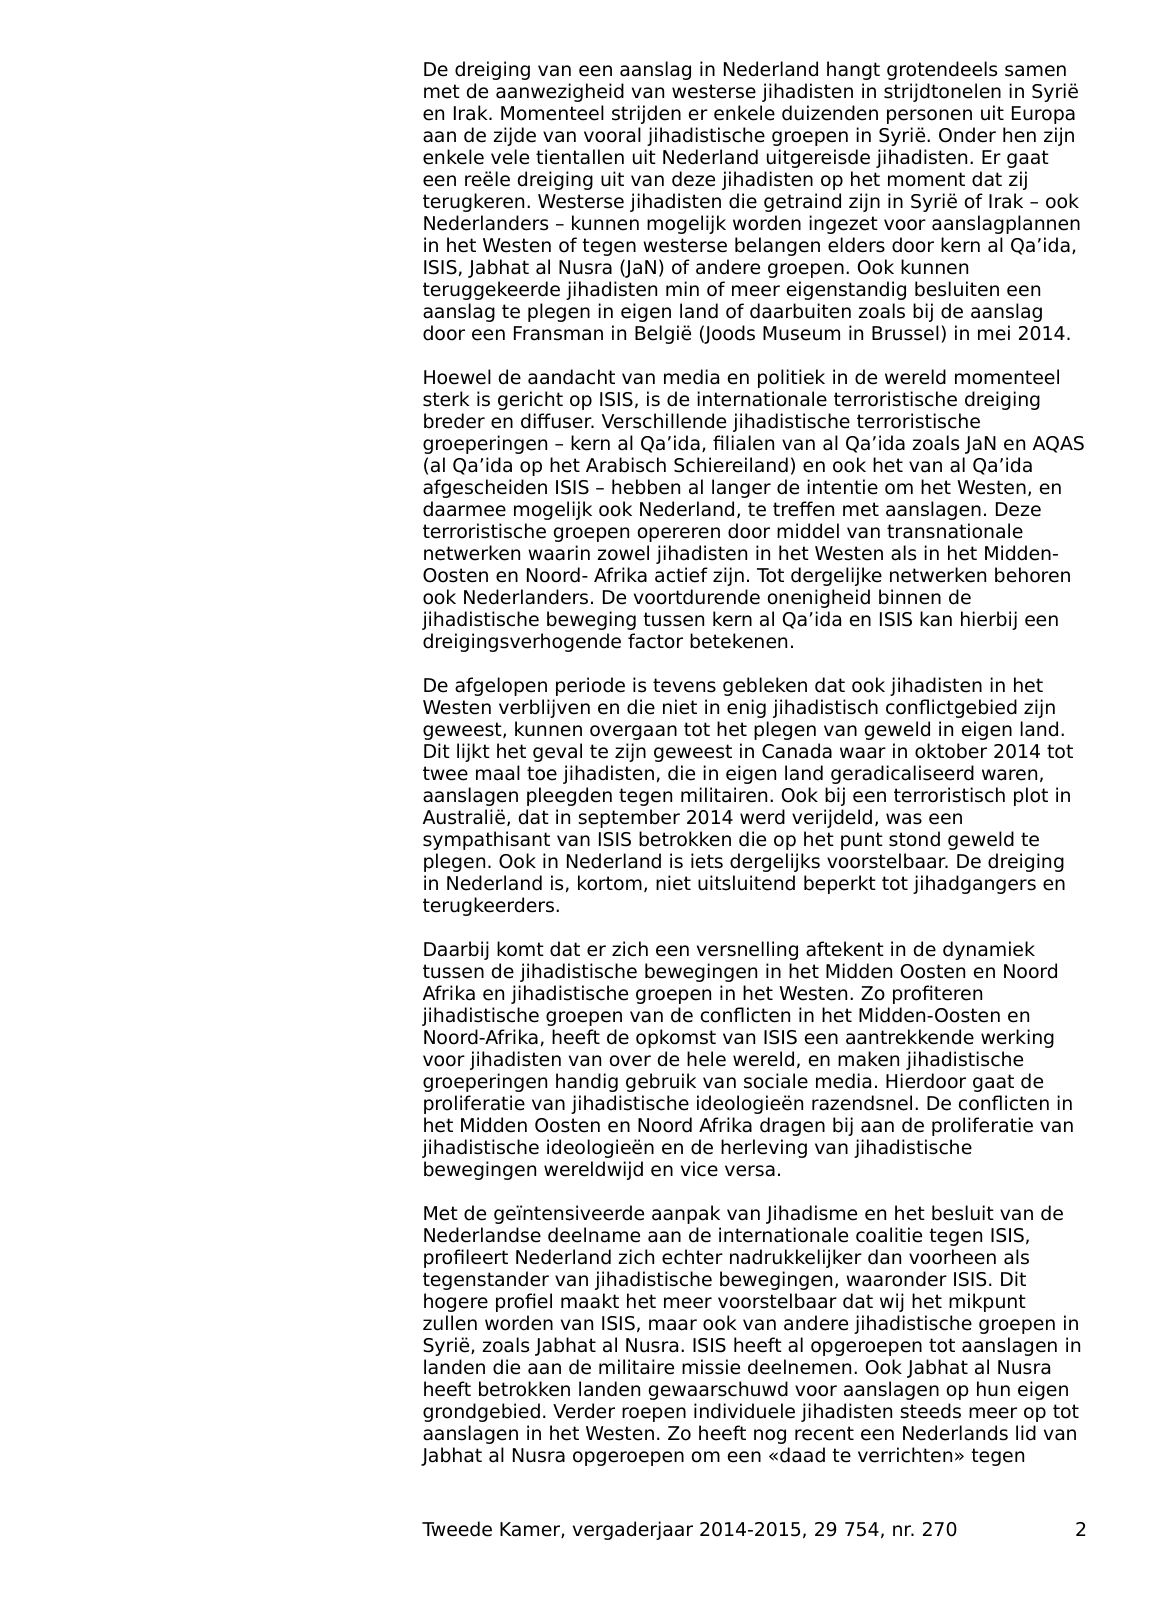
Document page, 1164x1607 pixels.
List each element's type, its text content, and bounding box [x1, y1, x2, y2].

text De dreiging van een aanslag in Nederland hangt grotendeels samen met de aanwezigheid van westerse jihadisten in strijdtonelen in Syrië en Irak. Momenteel strijden er enkele duizenden personen uit Europa aan de zijde van vooral jihadistische groepen in Syrië. Onder hen zijn enkele vele tientallen uit Nederland uitgereisde jihadisten. Er gaat een reële dreiging uit van deze jihadisten op het moment dat zij terugkeren. Westerse jihadisten die getraind zijn in Syrië of Irak – ook Nederlanders – kunnen mogelijk worden ingezet voor aanslagplannen in het Westen of tegen westerse belangen elders door kern al Qa’ida, ISIS, Jabhat al Nusra (JaN) of andere groepen. Ook kunnen teruggekeerde jihadisten min of meer eigenstandig besluiten een aanslag te plegen in eigen land of daarbuiten zoals bij de aanslag door een Fransman in België (Joods Museum in Brussel) in mei 2014. [422, 59, 1087, 345]
text Met de geïntensiveerde aanpak van Jihadisme en het besluit van de Nederlandse deelname aan de internationale coalitie tegen ISIS, profileert Nederland zich echter nadrukkelijker dan voorheen als tegenstander van jihadistische bewegingen, waaronder ISIS. Dit hogere profiel maakt het meer voorstelbaar dat wij het mikpunt zullen worden van ISIS, maar ook van andere jihadistische groepen in Syrië, zoals Jabhat al Nusra. ISIS heeft al opgeroepen tot aanslagen in landen die aan de militaire missie deelnemen. Ook Jabhat al Nusra heeft betrokken landen gewaarschuwd voor aanslagen op hun eigen grondgebied. Verder roepen individuele jihadisten steeds meer op tot aanslagen in het Westen. Zo heeft nog recent een Nederlands lid van Jabhat al Nusra opgeroepen om een «daad te verrichten» tegen [422, 1203, 1087, 1467]
text Daarbij komt dat er zich een versnelling aftekent in de dynamiek tussen de jihadistische bewegingen in het Midden Oosten en Noord Afrika en jihadistische groepen in het Westen. Zo profiteren jihadistische groepen van de conflicten in het Midden-Oosten en Noord-Afrika, heeft de opkomst van ISIS een aantrekkende werking voor jihadisten van over de hele wereld, en maken jihadistische groeperingen handig gebruik van sociale media. Hierdoor gaat de proliferatie van jihadistische ideologieën razendsnel. De conflicten in het Midden Oosten en Noord Afrika dragen bij aan de proliferatie van jihadistische ideologieën en de herleving van jihadistische bewegingen wereldwijd en vice versa. [422, 939, 1087, 1181]
text Hoewel de aandacht van media en politiek in de wereld momenteel sterk is gericht op ISIS, is de internationale terroristische dreiging breder en diffuser. Verschillende jihadistische terroristische groeperingen – kern al Qa’ida, filialen van al Qa’ida zoals JaN en AQAS (al Qa’ida op het Arabisch Schiereiland) en ook het van al Qa’ida afgescheiden ISIS – hebben al langer de intentie om het Westen, en daarmee mogelijk ook Nederland, te treffen met aanslagen. Deze terroristische groepen opereren door middel van transnationale netwerken waarin zowel jihadisten in het Westen als in het Midden-Oosten en Noord- Afrika actief zijn. Tot dergelijke netwerken behoren ook Nederlanders. De voortdurende onenigheid binnen de jihadistische beweging tussen kern al Qa’ida en ISIS kan hierbij een dreigingsverhogende factor betekenen. [422, 367, 1087, 653]
text De afgelopen periode is tevens gebleken dat ook jihadisten in het Westen verblijven en die niet in enig jihadistisch conflictgebied zijn geweest, kunnen overgaan tot het plegen van geweld in eigen land. Dit lijkt het geval te zijn geweest in Canada waar in oktober 2014 tot twee maal toe jihadisten, die in eigen land geradicaliseerd waren, aanslagen pleegden tegen militairen. Ook bij een terroristisch plot in Australië, dat in september 2014 werd verijdeld, was een sympathisant van ISIS betrokken die op het punt stond geweld te plegen. Ook in Nederland is iets dergelijks voorstelbaar. De dreiging in Nederland is, kortom, niet uitsluitend beperkt tot jihadgangers en terugkeerders. [422, 675, 1087, 917]
